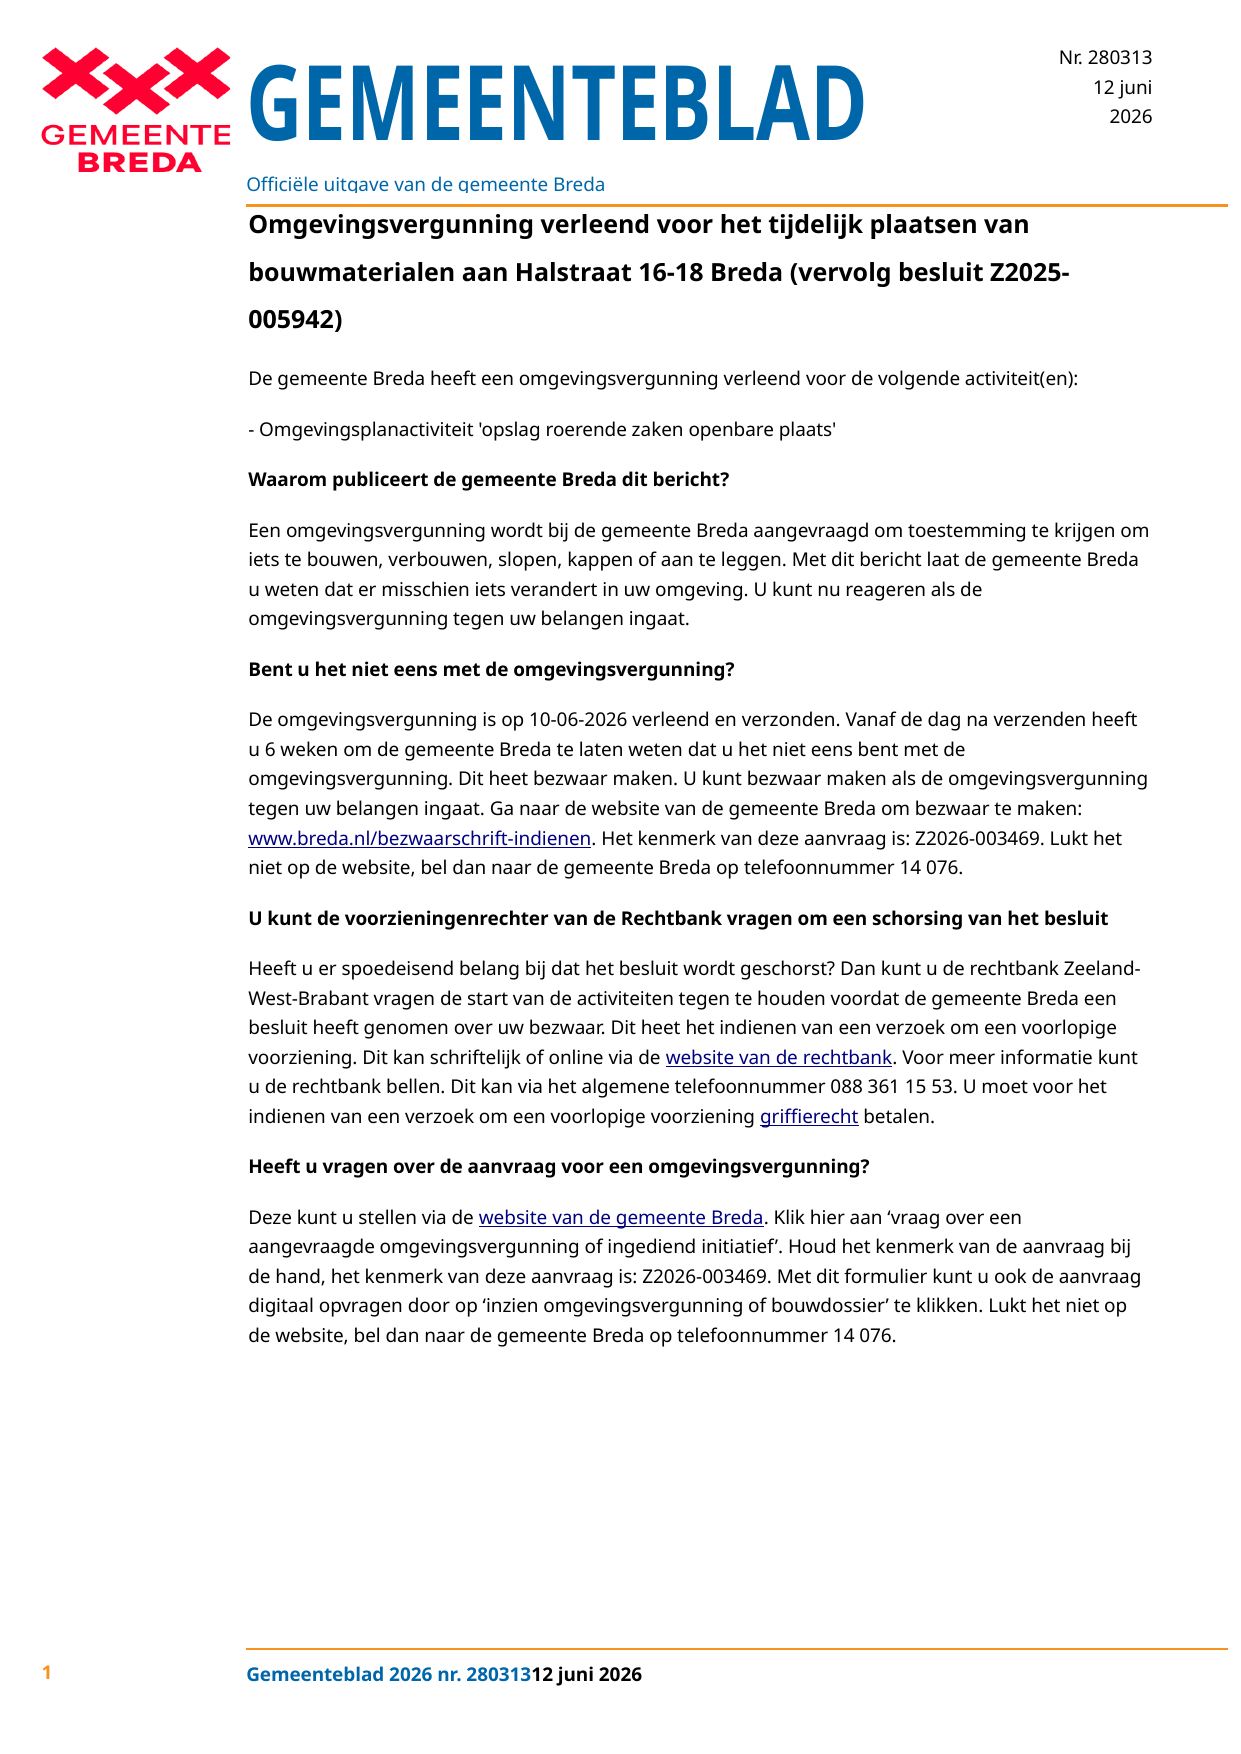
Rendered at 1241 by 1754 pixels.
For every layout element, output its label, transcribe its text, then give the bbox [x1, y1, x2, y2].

text Waarom publiceert de gemeente Breda dit bericht? [248, 466, 1152, 492]
text Heeft u vragen over de aanvraag voor een omgevingsvergunning? [248, 1153, 1152, 1179]
picture [41, 47, 231, 172]
text - Omgevingsplanactiviteit 'opslag roerende zaken openbare plaats' [248, 416, 1152, 442]
text Bent u het niet eens met de omgevingsvergunning? [248, 656, 1152, 682]
text Heeft u er spoedeisend belang bij dat het besluit wordt geschorst? Dan kunt u de rechtbank Zeeland-West-Brabant vragen de start van de activiteiten tegen te houden voordat de gemeente Breda een besluit heeft genomen over uw bezwaar. Dit heet het indienen van een verzoek om een voorlopige voorziening. Dit kan schriftelijk of online via de website van de rechtbank. Voor meer informatie kunt u de rechtbank bellen. Dit kan via het algemene telefoonnummer 088 361 15 53. U moet voor het indienen van een verzoek om een voorlopige voorziening griffierecht betalen. [248, 955, 1152, 1129]
text Een omgevingsvergunning wordt bij de gemeente Breda aangevraagd om toestemming te krijgen om iets te bouwen, verbouwen, slopen, kappen of aan te leggen. Met dit bericht laat de gemeente Breda u weten dat er misschien iets verandert in uw omgeving. U kunt nu reageren als de omgevingsvergunning tegen uw belangen ingaat. [248, 517, 1152, 631]
text De gemeente Breda heeft een omgevingsvergunning verleend voor de volgende activiteit(en): [248, 366, 1152, 391]
text U kunt de voorzieningenrechter van de Rechtbank vragen om een schorsing van het besluit [248, 905, 1152, 930]
text De omgevingsvergunning is op 10-06-2026 verleend en verzonden. Vanaf de dag na verzenden heeft u 6 weken om de gemeente Breda te laten weten dat u het niet eens bent met de omgevingsvergunning. Dit heet bezwaar maken. U kunt bezwaar maken als de omgevingsvergunning tegen uw belangen ingaat. Ga naar de website van de gemeente Breda om bezwaar te maken: www.breda.nl/bezwaarschrift-indienen. Het kenmerk van deze aanvraag is: Z2026-003469. Lukt het niet op de website, bel dan naar de gemeente Breda op telefoonnummer 14 076. [248, 706, 1152, 880]
text Deze kunt u stellen via de website van de gemeente Breda. Klik hier aan ‘vraag over een aangevraagde omgevingsvergunning of ingediend initiatief’. Houd het kenmerk van de aanvraag bij de hand, het kenmerk van deze aanvraag is: Z2026-003469. Met dit formulier kunt u ook de aanvraag digitaal opvragen door op ‘inzien omgevingsvergunning of bouwdossier’ te klikken. Lukt het niet op de website, bel dan naar de gemeente Breda op telefoonnummer 14 076. [248, 1204, 1152, 1348]
text Omgevingsvergunning verleend voor het tijdelijk plaatsen van bouwmaterialen aan Halstraat 16-18 Breda (vervolg besluit Z2025-005942) [248, 207, 1152, 336]
